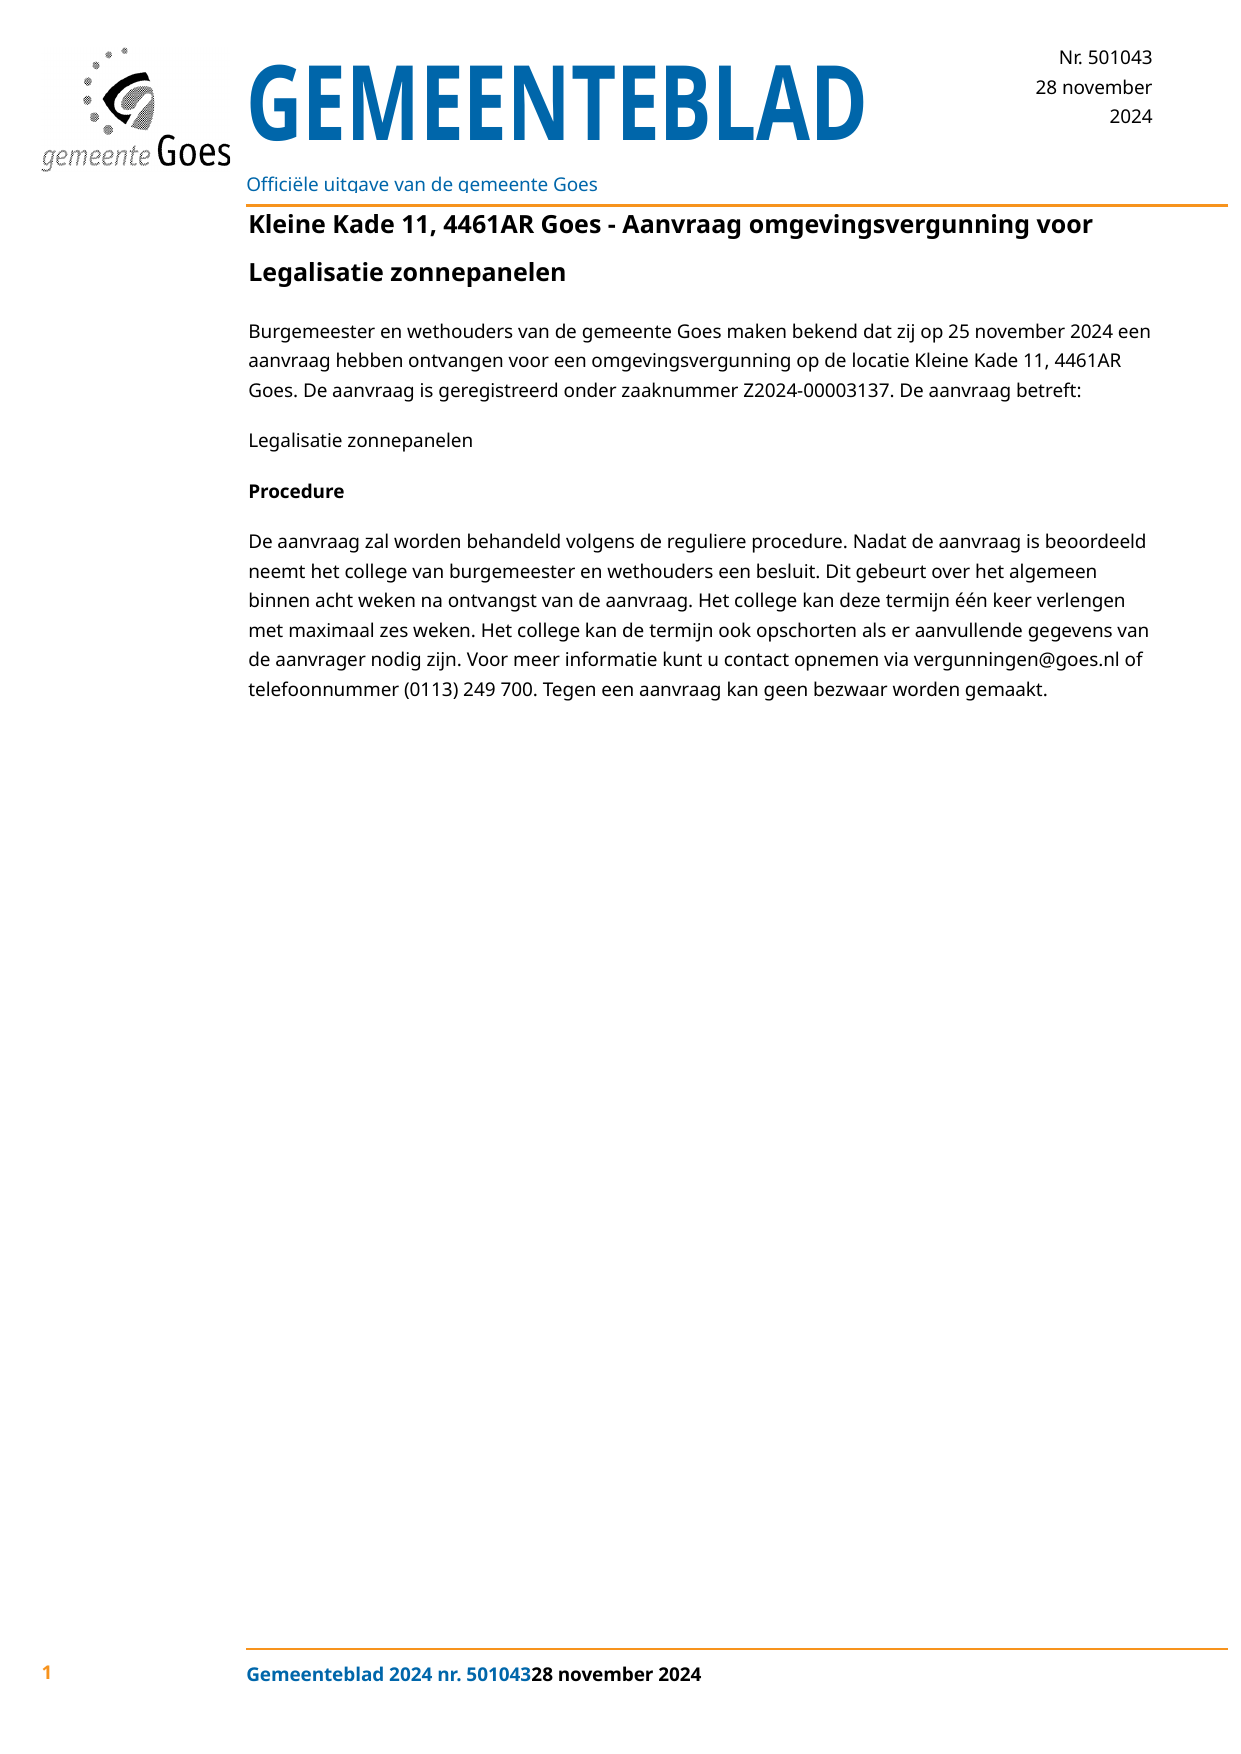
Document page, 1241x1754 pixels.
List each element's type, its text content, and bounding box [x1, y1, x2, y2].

picture [41, 47, 231, 172]
text Kleine Kade 11, 4461AR Goes - Aanvraag omgevingsvergunning voor Legalisatie zonnepanelen [248, 207, 1152, 288]
text Burgemeester en wethouders van de gemeente Goes maken bekend dat zij op 25 november 2024 een aanvraag hebben ontvangen voor een omgevingsvergunning op de locatie Kleine Kade 11, 4461AR Goes. De aanvraag is geregistreerd onder zaaknummer Z2024-00003137. De aanvraag betreft: [248, 318, 1152, 403]
text Procedure [248, 478, 1152, 504]
text De aanvraag zal worden behandeld volgens de reguliere procedure. Nadat de aanvraag is beoordeeld neemt het college van burgemeester en wethouders een besluit. Dit gebeurt over het algemeen binnen acht weken na ontvangst van de aanvraag. Het college kan deze termijn één keer verlengen met maximaal zes weken. Het college kan de termijn ook opschorten als er aanvullende gegevens van de aanvrager nodig zijn. Voor meer informatie kunt u contact opnemen via vergunningen@goes.nl of telefoonnummer (0113) 249 700. Tegen een aanvraag kan geen bezwaar worden gemaakt. [248, 528, 1152, 702]
text Legalisatie zonnepanelen [248, 427, 1152, 453]
